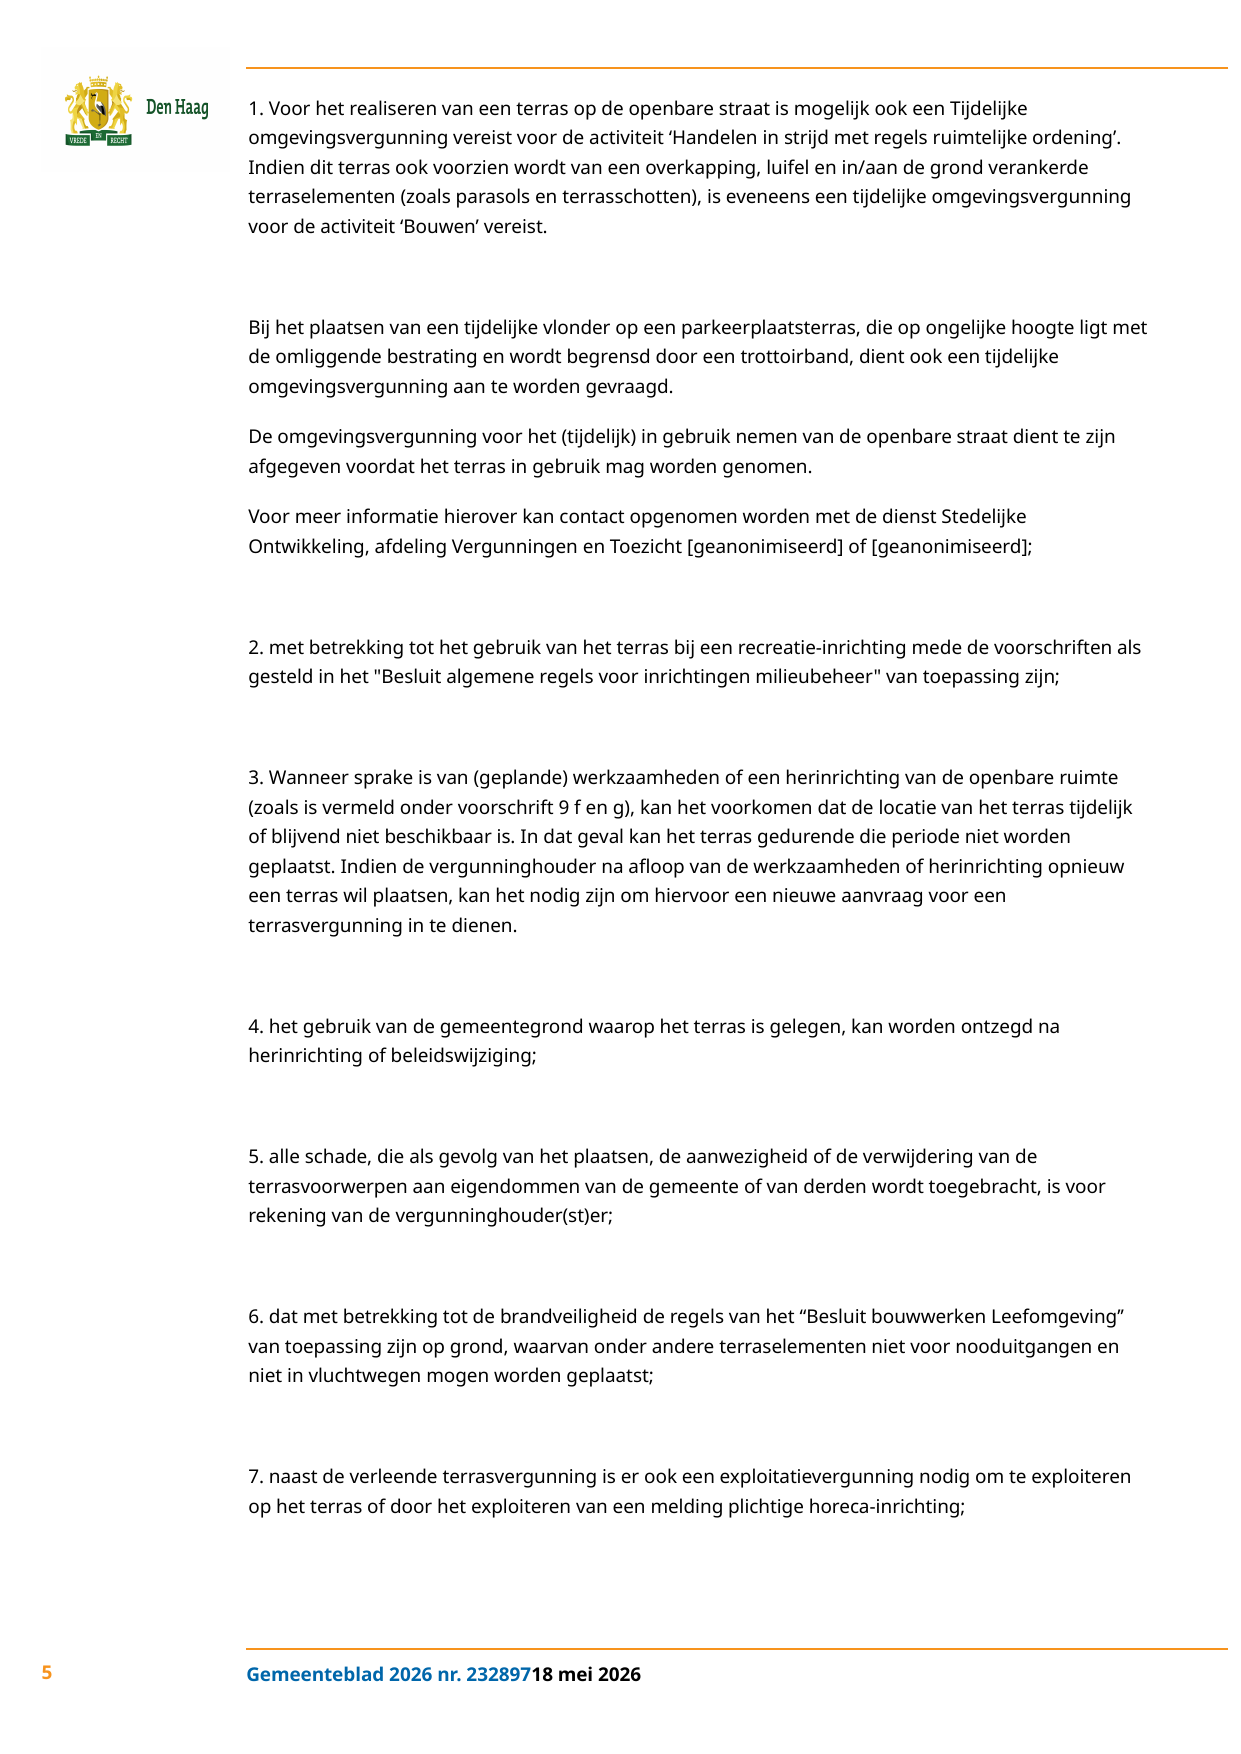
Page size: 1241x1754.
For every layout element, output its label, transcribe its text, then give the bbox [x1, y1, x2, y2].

text 6. dat met betrekking tot de brandveiligheid de regels van het “Besluit bouwwerken Leefomgeving’’ van toepassing zijn op grond, waarvan onder andere terraselementen niet voor nooduitgangen en niet in vluchtwegen mogen worden geplaatst; [248, 1303, 1152, 1388]
text De omgevingsvergunning voor het (tijdelijk) in gebruik nemen van de openbare straat dient te zijn afgegeven voordat het terras in gebruik mag worden genomen. [248, 423, 1152, 479]
text Voor meer informatie hierover kan contact opgenomen worden met de dienst Stedelijke Ontwikkeling, afdeling Vergunningen en Toezicht [geanonimiseerd] of [geanonimiseerd]; [248, 503, 1152, 559]
text 2. met betrekking tot het gebruik van het terras bij een recreatie-inrichting mede de voorschriften als gesteld in het "Besluit algemene regels voor inrichtingen milieubeheer" van toepassing zijn; [248, 634, 1152, 689]
picture [41, 47, 231, 172]
text 4. het gebruik van de gemeentegrond waarop het terras is gelegen, kan worden ontzegd na herinrichting of beleidswijziging; [248, 1013, 1152, 1068]
text 5. alle schade, die als gevolg van het plaatsen, de aanwezigheid of de verwijdering van de terrasvoorwerpen aan eigendommen van de gemeente of van derden wordt toegebracht, is voor rekening van de vergunninghouder(st)er; [248, 1143, 1152, 1228]
text 3. Wanneer sprake is van (geplande) werkzaamheden of een herinrichting van de openbare ruimte (zoals is vermeld onder voorschrift 9 f en g), kan het voorkomen dat de locatie van het terras tijdelijk of blijvend niet beschikbaar is. In dat geval kan het terras gedurende die periode niet worden geplaatst. Indien de vergunninghouder na afloop van de werkzaamheden of herinrichting opnieuw een terras wil plaatsen, kan het nodig zijn om hiervoor een nieuwe aanvraag voor een terrasvergunning in te dienen. [248, 764, 1152, 938]
text 1. Voor het realiseren van een terras op de openbare straat is mogelijk ook een Tijdelijke omgevingsvergunning vereist voor de activiteit ‘Handelen in strijd met regels ruimtelijke ordening’. Indien dit terras ook voorzien wordt van een overkapping, luifel en in/aan de grond verankerde terraselementen (zoals parasols en terrasschotten), is eveneens een tijdelijke omgevingsvergunning voor de activiteit ‘Bouwen’ vereist. [248, 95, 1152, 239]
text 7. naast de verleende terrasvergunning is er ook een exploitatievergunning nodig om te exploiteren op het terras of door het exploiteren van een melding plichtige horeca-inrichting; [248, 1463, 1152, 1519]
text Bij het plaatsen van een tijdelijke vlonder op een parkeerplaatsterras, die op ongelijke hoogte ligt met de omliggende bestrating en wordt begrensd door een trottoirband, dient ook een tijdelijke omgevingsvergunning aan te worden gevraagd. [248, 314, 1152, 399]
